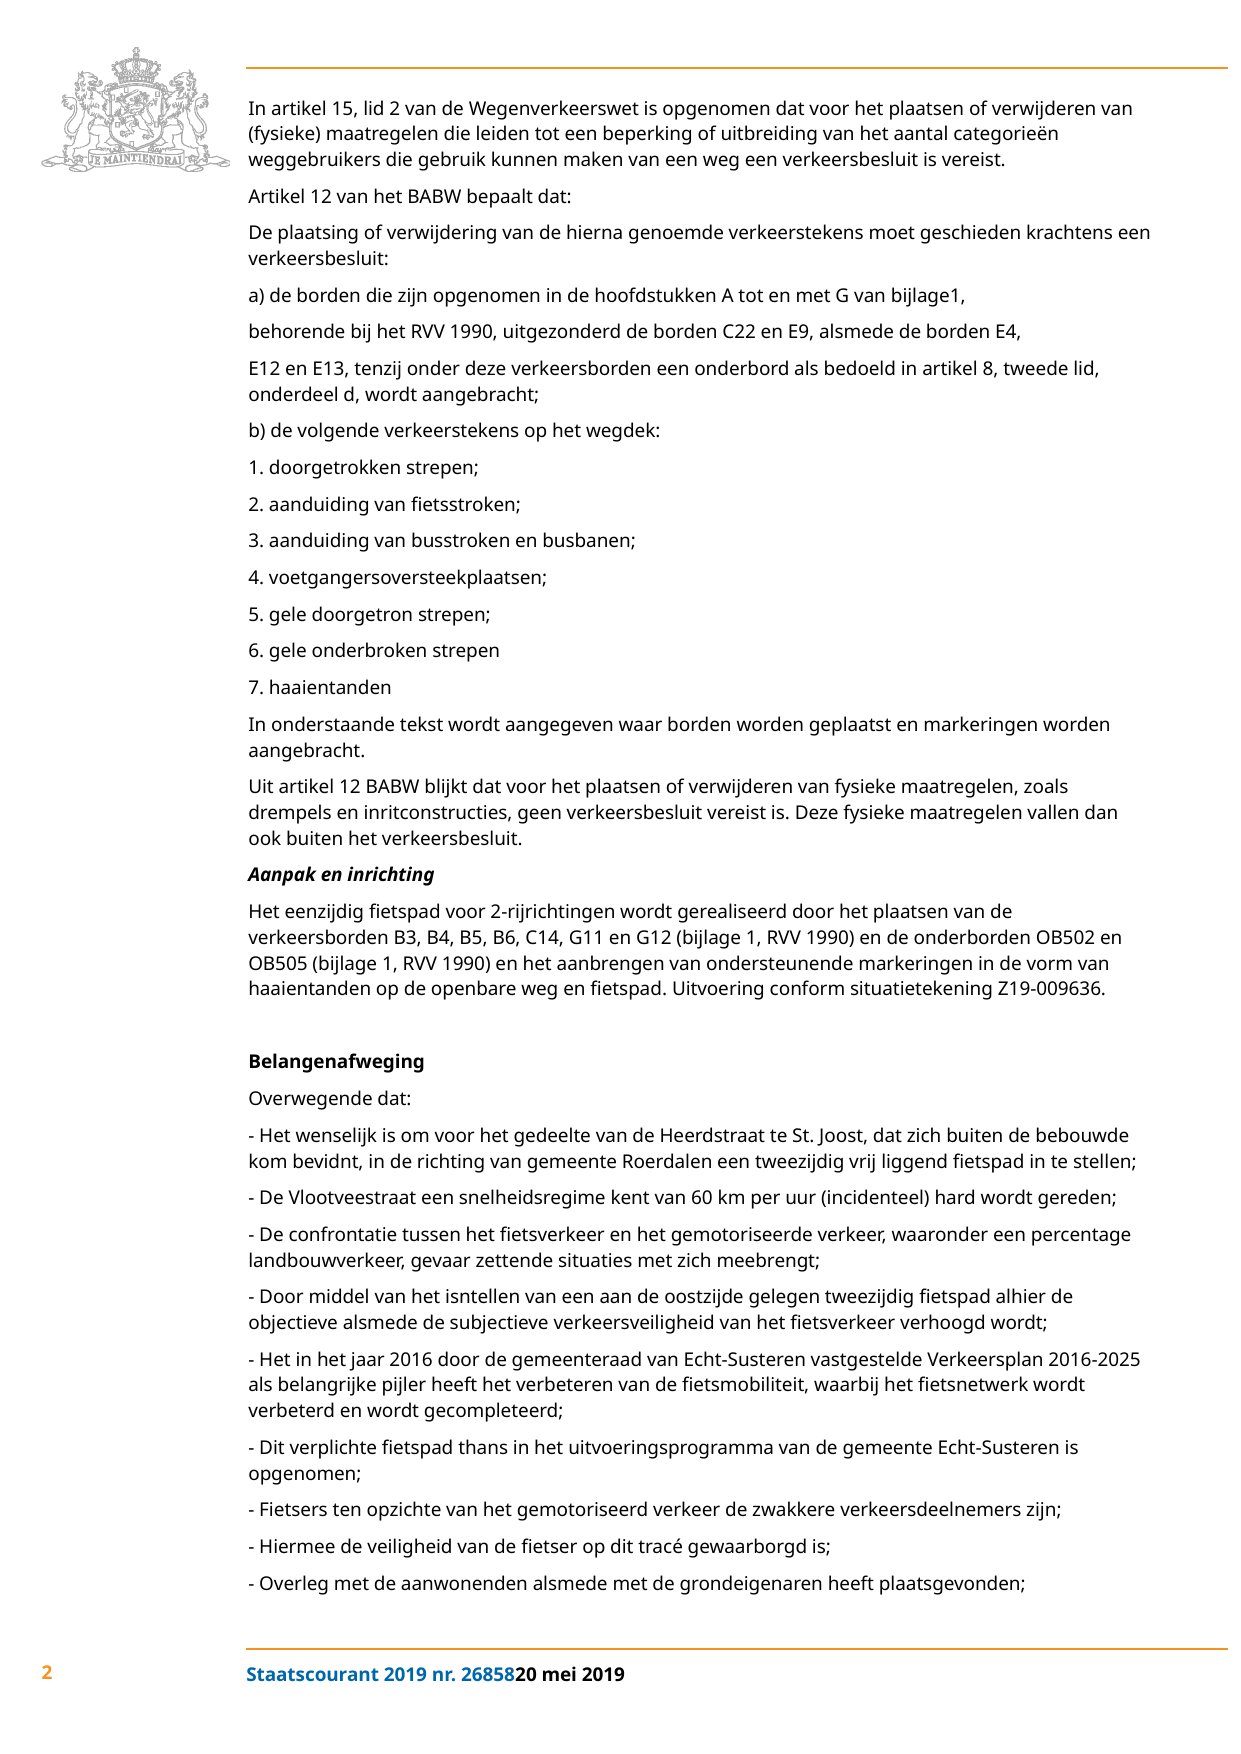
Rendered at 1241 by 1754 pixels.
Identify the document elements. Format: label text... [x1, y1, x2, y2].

text 2. aanduiding van fietsstroken; [248, 491, 1152, 517]
text a) de borden die zijn opgenomen in de hoofdstukken A tot en met G van bijlage1, [248, 282, 1152, 308]
picture [41, 47, 231, 172]
text - Door middel van het isntellen van een aan de oostzijde gelegen tweezijdig fietspad alhier de objectieve alsmede de subjectieve verkeersveiligheid van het fietsverkeer verhoogd wordt; [248, 1283, 1152, 1335]
text Belangenafweging [248, 1049, 1152, 1074]
text b) de volgende verkeerstekens op het wegdek: [248, 418, 1152, 443]
text In onderstaande tekst wordt aangegeven waar borden worden geplaatst en markeringen worden aangebracht. [248, 711, 1152, 762]
text - Het in het jaar 2016 door de gemeenteraad van Echt-Susteren vastgestelde Verkeersplan 2016-2025 als belangrijke pijler heeft het verbeteren van de fietsmobiliteit, waarbij het fietsnetwerk wordt verbeterd en wordt gecompleteerd; [248, 1346, 1152, 1423]
text Aanpak en inrichting [248, 862, 1152, 887]
text - Overleg met de aanwonenden alsmede met de grondeigenaren heeft plaatsgevonden; [248, 1570, 1152, 1596]
text E12 en E13, tenzij onder deze verkeersborden een onderbord als bedoeld in artikel 8, tweede lid, onderdeel d, wordt aangebracht; [248, 355, 1152, 407]
text behorende bij het RVV 1990, uitgezonderd de borden C22 en E9, alsmede de borden E4, [248, 319, 1152, 344]
text Uit artikel 12 BABW blijkt dat voor het plaatsen of verwijderen van fysieke maatregelen, zoals drempels en inritconstructies, geen verkeersbesluit vereist is. Deze fysieke maatregelen vallen dan ook buiten het verkeersbesluit. [248, 773, 1152, 851]
text - Dit verplichte fietspad thans in het uitvoeringsprogramma van de gemeente Echt-Susteren is opgenomen; [248, 1434, 1152, 1486]
text - Hiermee de veiligheid van de fietser op dit tracé gewaarborgd is; [248, 1533, 1152, 1559]
text - Fietsers ten opzichte van het gemotoriseerd verkeer de zwakkere verkeersdeelnemers zijn; [248, 1496, 1152, 1522]
text 7. haaientanden [248, 674, 1152, 700]
text 1. doorgetrokken strepen; [248, 454, 1152, 480]
text 6. gele onderbroken strepen [248, 638, 1152, 663]
text De plaatsing of verwijdering van de hierna genoemde verkeerstekens moet geschieden krachtens een verkeersbesluit: [248, 219, 1152, 271]
text 3. aanduiding van busstroken en busbanen; [248, 528, 1152, 553]
text Het eenzijdig fietspad voor 2-rijrichtingen wordt gerealiseerd door het plaatsen van de verkeersborden B3, B4, B5, B6, C14, G11 en G12 (bijlage 1, RVV 1990) en de onderborden OB502 en OB505 (bijlage 1, RVV 1990) en het aanbrengen van ondersteunende markeringen in de vorm van haaientanden op de openbare weg en fietspad. Uitvoering conform situatietekening Z19-009636. [248, 898, 1152, 1001]
text 4. voetgangersoversteekplaatsen; [248, 564, 1152, 590]
text - Het wenselijk is om voor het gedeelte van de Heerdstraat te St. Joost, dat zich buiten de bebouwde kom bevidnt, in de richting van gemeente Roerdalen een tweezijdig vrij liggend fietspad in te stellen; [248, 1122, 1152, 1173]
text Overwegende dat: [248, 1085, 1152, 1111]
text - De Vlootveestraat een snelheidsregime kent van 60 km per uur (incidenteel) hard wordt gereden; [248, 1184, 1152, 1210]
text In artikel 15, lid 2 van de Wegenverkeerswet is opgenomen dat voor het plaatsen of verwijderen van (fysieke) maatregelen die leiden tot een beperking of uitbreiding van het aantal categorieën weggebruikers die gebruik kunnen maken van een weg een verkeersbesluit is vereist. [248, 95, 1152, 172]
text 5. gele doorgetron strepen; [248, 601, 1152, 627]
text - De confrontatie tussen het fietsverkeer en het gemotoriseerde verkeer, waaronder een percentage landbouwverkeer, gevaar zettende situaties met zich meebrengt; [248, 1221, 1152, 1273]
text Artikel 12 van het BABW bepaalt dat: [248, 183, 1152, 209]
